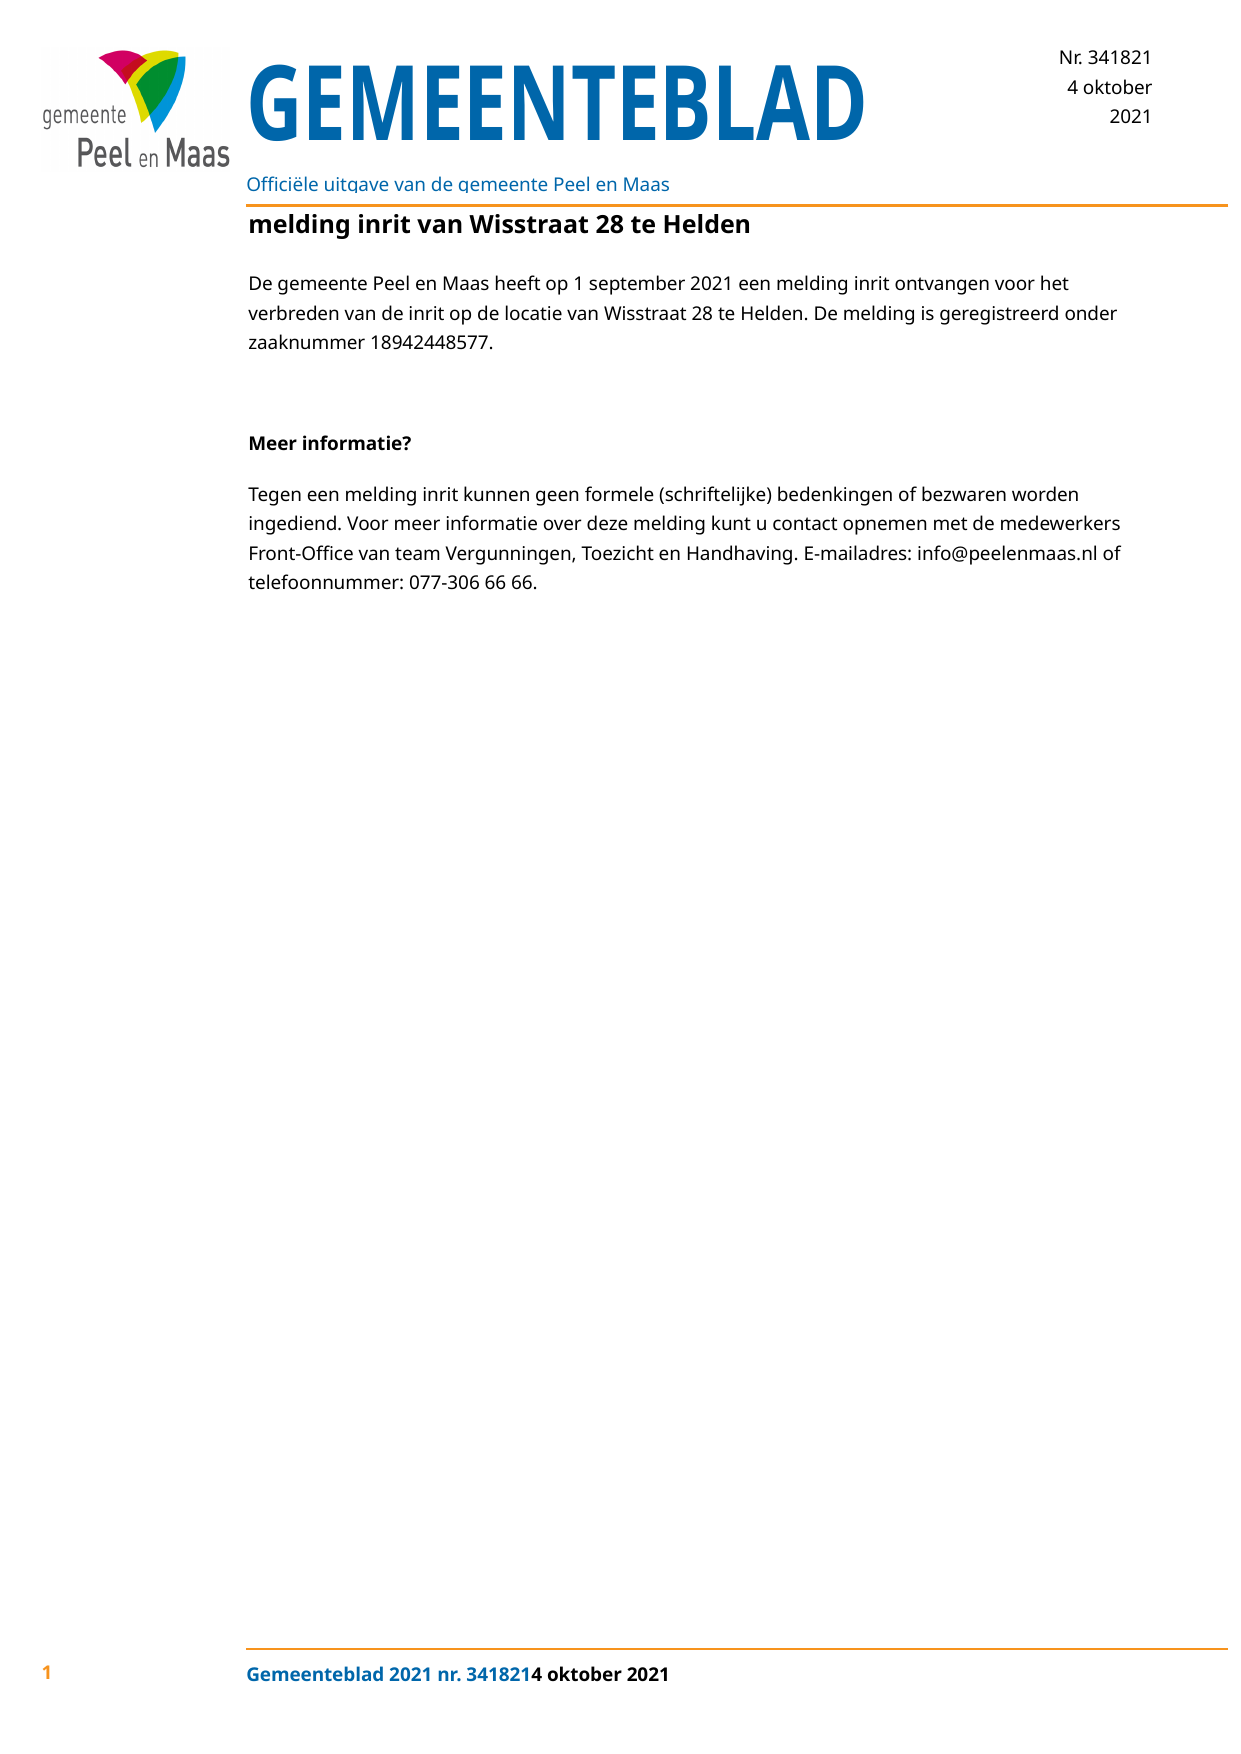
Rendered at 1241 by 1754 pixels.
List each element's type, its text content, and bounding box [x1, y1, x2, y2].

text melding inrit van Wisstraat 28 te Helden [248, 207, 1152, 241]
text Tegen een melding inrit kunnen geen formele (schriftelijke) bedenkingen of bezwaren worden ingediend. Voor meer informatie over deze melding kunt u contact opnemen met de medewerkers Front-Office van team Vergunningen, Toezicht en Handhaving. E-mailadres: info@peelenmaas.nl of telefoonnummer: 077-306 66 66. [248, 481, 1152, 595]
text De gemeente Peel en Maas heeft op 1 september 2021 een melding inrit ontvangen voor het verbreden van de inrit op de locatie van Wisstraat 28 te Helden. De melding is geregistreerd onder zaaknummer 18942448577. [248, 270, 1152, 355]
picture [41, 47, 231, 172]
text Meer informatie? [248, 430, 1152, 456]
